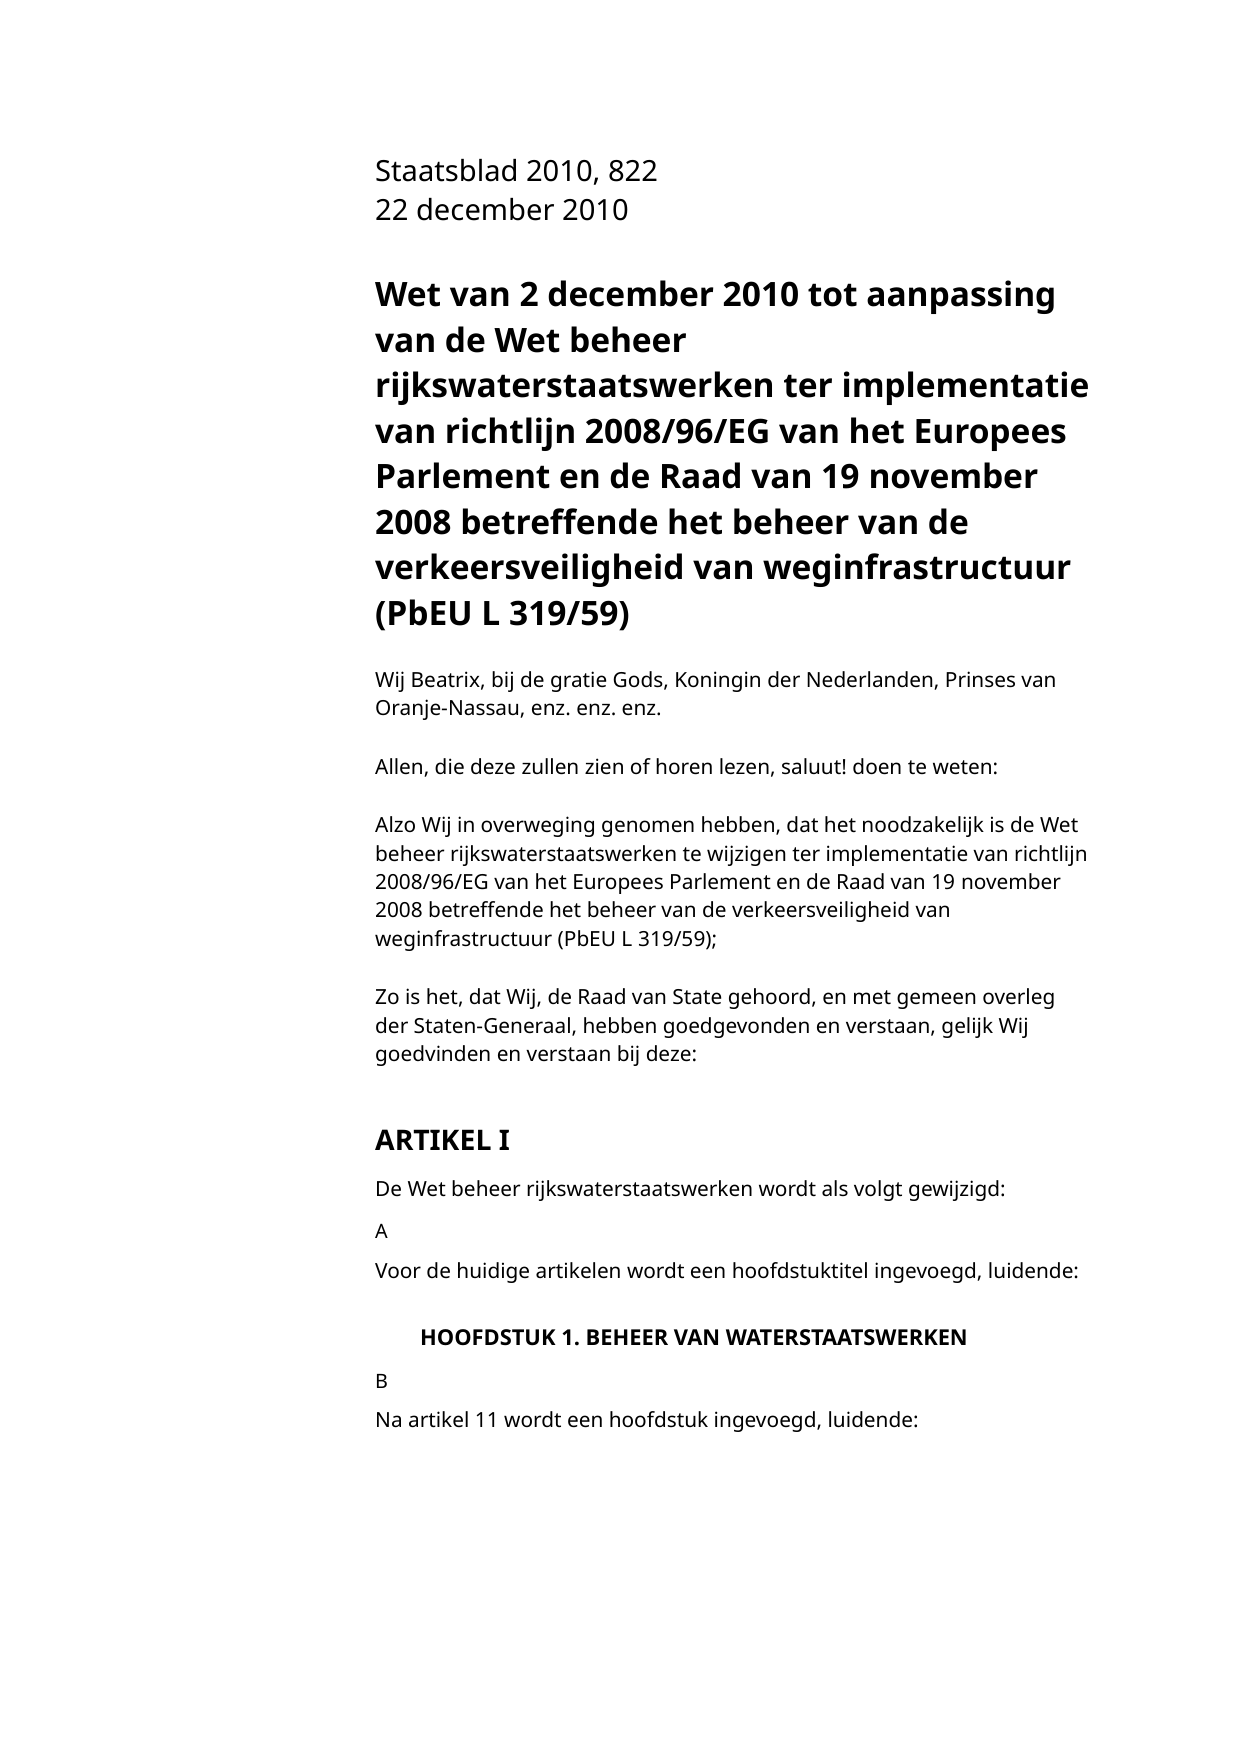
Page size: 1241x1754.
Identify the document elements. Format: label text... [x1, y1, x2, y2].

text Na artikel 11 wordt een hoofdstuk ingevoegd, luidende: [375, 1406, 1090, 1434]
text Zo is het, dat Wij, de Raad van State gehoord, en met gemeen overleg der Staten-Generaal, hebben goedgevonden en verstaan, gelijk Wij goedvinden en verstaan bij deze: [375, 982, 1090, 1068]
text Staatsblad 2010, 822 [375, 150, 1090, 190]
text De Wet beheer rijkswaterstaatswerken wordt als volgt gewijzigd: [375, 1174, 1090, 1202]
text B [375, 1367, 1090, 1394]
subtitle Wet van 2 december 2010 tot aanpassing van de Wet beheer rijkswaterstaatswerken ter implementatie van richtlijn 2008/96/EG van het Europees Parlement en de Raad van 19 november 2008 betreffende het beheer van de verkeersveiligheid van weginfrastructuur (PbEU L 319/59) [375, 271, 1090, 635]
text Allen, die deze zullen zien of horen lezen, saluut! doen te weten: [375, 752, 1090, 780]
text Wij Beatrix, bij de gratie Gods, Koningin der Nederlanden, Prinses van Oranje-Nassau, enz. enz. enz. [375, 665, 1090, 722]
subtitle HOOFDSTUK 1. BEHEER VAN WATERSTAATSWERKEN [420, 1322, 1090, 1352]
text A [375, 1217, 1090, 1244]
text 22 december 2010 [375, 190, 1090, 229]
text Alzo Wij in overweging genomen hebben, dat het noodzakelijk is de Wet beheer rijkswaterstaatswerken te wijzigen ter implementatie van richtlijn 2008/96/EG van het Europees Parlement en de Raad van 19 november 2008 betreffende het beheer van de verkeersveiligheid van weginfrastructuur (PbEU L 319/59); [375, 810, 1090, 952]
text Voor de huidige artikelen wordt een hoofdstuktitel ingevoegd, luidende: [375, 1256, 1090, 1284]
subtitle ARTIKEL I [375, 1120, 1090, 1159]
